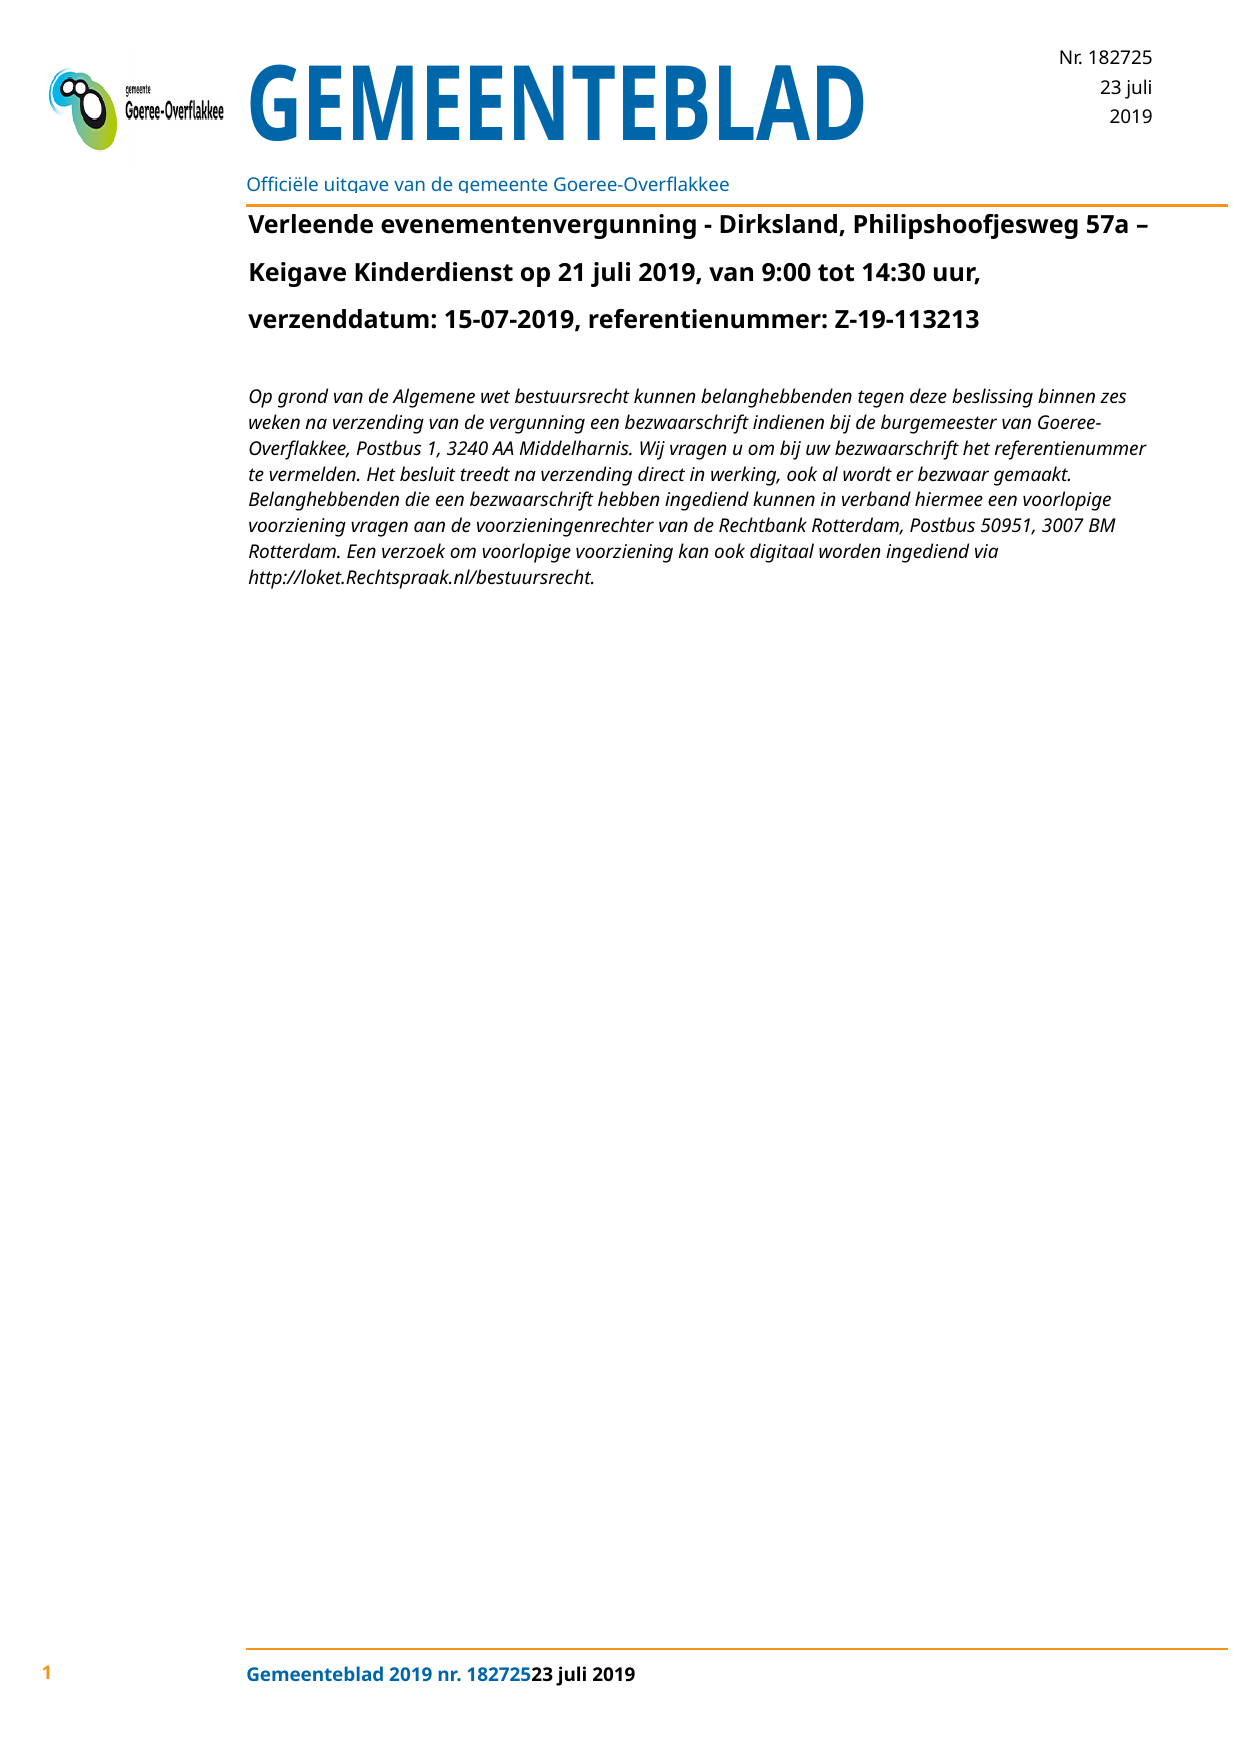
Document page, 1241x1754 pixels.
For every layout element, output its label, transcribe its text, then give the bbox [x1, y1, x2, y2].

text Verleende evenementenvergunning - Dirksland, Philipshoofjesweg 57a – Keigave Kinderdienst op 21 juli 2019, van 9:00 tot 14:30 uur, verzenddatum: 15-07-2019, referentienummer: Z-19-113213 [248, 207, 1152, 336]
text Op grond van de Algemene wet bestuursrecht kunnen belanghebbenden tegen deze beslissing binnen zes weken na verzending van de vergunning een bezwaarschrift indienen bij de burgemeester van Goeree-Overflakkee, Postbus 1, 3240 AA Middelharnis. Wij vragen u om bij uw bezwaarschrift het referentienummer te vermelden. Het besluit treedt na verzending direct in werking, ook al wordt er bezwaar gemaakt. Belanghebbenden die een bezwaarschrift hebben ingediend kunnen in verband hiermee een voorlopige voorziening vragen aan de voorzieningenrechter van de Rechtbank Rotterdam, Postbus 50951, 3007 BM Rotterdam. Een verzoek om voorlopige voorziening kan ook digitaal worden ingediend via http://loket.Rechtspraak.nl/bestuursrecht. [248, 384, 1152, 589]
picture [41, 47, 231, 172]
